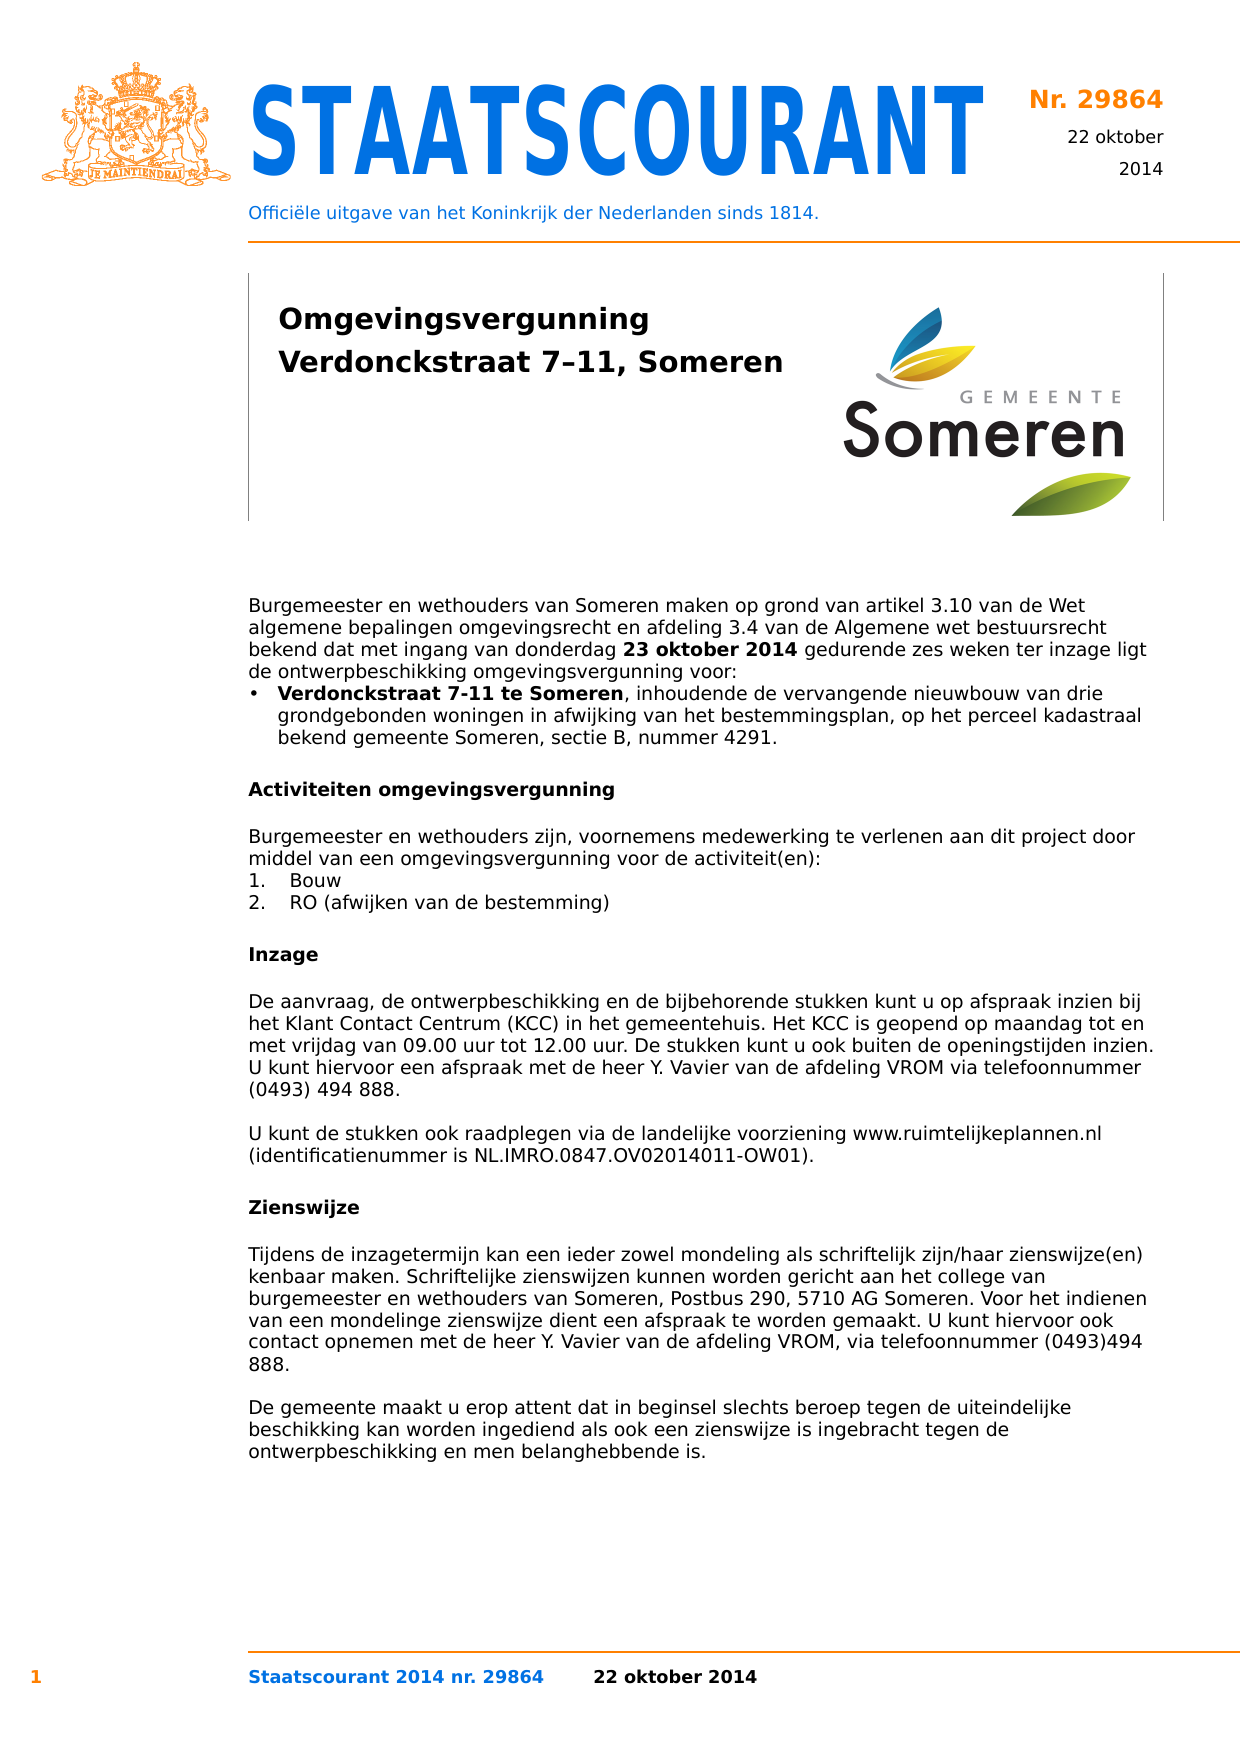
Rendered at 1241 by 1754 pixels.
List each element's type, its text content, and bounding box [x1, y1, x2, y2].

subtitle Omgevingsvergunning Verdonckstraat 7–11, Someren [249, 273, 1163, 521]
picture [41, 62, 231, 186]
table_cell 22 oktober [998, 121, 1240, 153]
text 2. RO (afwijken van de bestemming) [248, 892, 1163, 914]
text Burgemeester en wethouders van Someren maken op grond van artikel 3.10 van de Wet algemene bepalingen omgevingsrecht en afdeling 3.4 van de Algemene wet bestuursrecht bekend dat met ingang van donderdag 23 oktober 2014 gedurende zes weken ter inzage ligt de ontwerpbeschikking omgevingsvergunning voor: [248, 595, 1163, 683]
text De gemeente maakt u erop attent dat in beginsel slechts beroep tegen de uiteindelijke beschikking kan worden ingediend als ook een zienswijze is ingebracht tegen de ontwerpbeschikking en men belanghebbende is. [248, 1397, 1163, 1463]
text Tijdens de inzagetermijn kan een ieder zowel mondeling als schriftelijk zijn/haar zienswijze(en) kenbaar maken. Schriftelijke zienswijzen kunnen worden gericht aan het college van burgemeester en wethouders van Someren, Postbus 290, 5710 AG Someren. Voor het indienen van een mondelinge zienswijze dient een afspraak te worden gemaakt. U kunt hiervoor ook contact opnemen met de heer Y. Vavier van de afdeling VROM, via telefoonnummer (0493)494 888. [248, 1243, 1163, 1375]
picture [838, 302, 1134, 521]
text U kunt de stukken ook raadplegen via de landelijke voorziening www.ruimtelijkeplannen.nl (identificatienummer is NL.IMRO.0847.OV02014011-OW01). [248, 1123, 1163, 1167]
table_header [25, 62, 248, 241]
text Burgemeester en wethouders zijn, voornemens medewerking te verlenen aan dit project door middel van een omgevingsvergunning voor de activiteit(en): [248, 826, 1163, 870]
table_cell Officiële uitgave van het Koninkrijk der Nederlanden sinds 1814. [248, 203, 1240, 241]
subtitle Activiteiten omgevingsvergunning [248, 779, 1163, 801]
text • Verdonckstraat 7-11 te Someren, inhoudende de vervangende nieuwbouw van drie grondgebonden woningen in afwijking van het bestemmingsplan, op het perceel kadastraal bekend gemeente Someren, sectie B, nummer 4291. [248, 683, 1163, 749]
subtitle Inzage [248, 944, 1163, 966]
text 1. Bouw [248, 870, 1163, 892]
table_header Nr. 29864 [998, 62, 1240, 121]
table_cell 2014 [998, 153, 1240, 203]
text De aanvraag, de ontwerpbeschikking en de bijbehorende stukken kunt u op afspraak inzien bij het Klant Contact Centrum (KCC) in het gemeentehuis. Het KCC is geopend op maandag tot en met vrijdag van 09.00 uur tot 12.00 uur. De stukken kunt u ook buiten de openingstijden inzien. U kunt hiervoor een afspraak met de heer Y. Vavier van de afdeling VROM via telefoonnummer (0493) 494 888. [248, 991, 1163, 1101]
subtitle Zienswijze [248, 1197, 1163, 1218]
table_header STAATSCOURANT [248, 62, 998, 203]
